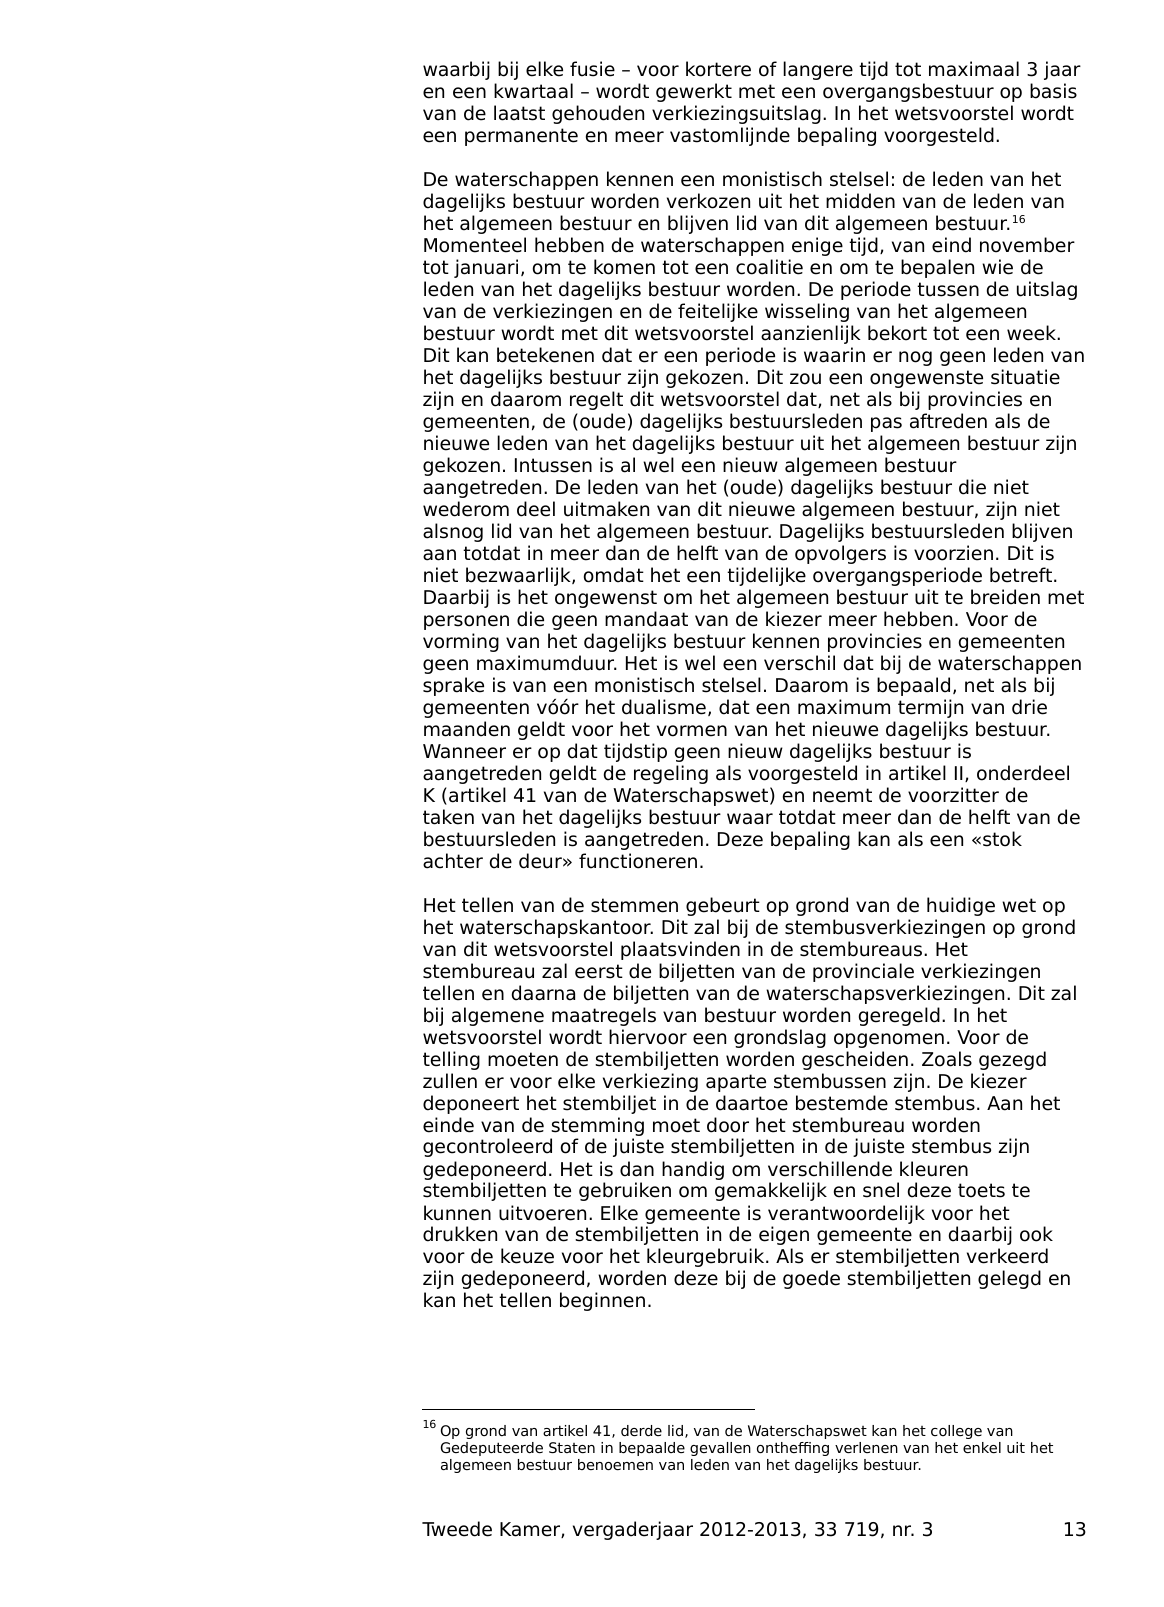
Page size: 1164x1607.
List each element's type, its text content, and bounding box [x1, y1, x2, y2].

text Het tellen van de stemmen gebeurt op grond van de huidige wet op het waterschapskantoor. Dit zal bij de stembusverkiezingen op grond van dit wetsvoorstel plaatsvinden in de stembureaus. Het stembureau zal eerst de biljetten van de provinciale verkiezingen tellen en daarna de biljetten van de waterschapsverkiezingen. Dit zal bij algemene maatregels van bestuur worden geregeld. In het wetsvoorstel wordt hiervoor een grondslag opgenomen. Voor de telling moeten de stembiljetten worden gescheiden. Zoals gezegd zullen er voor elke verkiezing aparte stembussen zijn. De kiezer deponeert het stembiljet in de daartoe bestemde stembus. Aan het einde van de stemming moet door het stembureau worden gecontroleerd of de juiste stembiljetten in de juiste stembus zijn gedeponeerd. Het is dan handig om verschillende kleuren stembiljetten te gebruiken om gemakkelijk en snel deze toets te kunnen uitvoeren. Elke gemeente is verantwoordelijk voor het drukken van de stembiljetten in de eigen gemeente en daarbij ook voor de keuze voor het kleurgebruik. Als er stembiljetten verkeerd zijn gedeponeerd, worden deze bij de goede stembiljetten gelegd en kan het tellen beginnen. [422, 895, 1087, 1312]
text De waterschappen kennen een monistisch stelsel: de leden van het dagelijks bestuur worden verkozen uit het midden van de leden van het algemeen bestuur en blijven lid van dit algemeen bestuur. Momenteel hebben de waterschappen enige tijd, van eind november tot januari, om te komen tot een coalitie en om te bepalen wie de leden van het dagelijks bestuur worden. De periode tussen de uitslag van de verkiezingen en de feitelijke wisseling van het algemeen bestuur wordt met dit wetsvoorstel aanzienlijk bekort tot een week. Dit kan betekenen dat er een periode is waarin er nog geen leden van het dagelijks bestuur zijn gekozen. Dit zou een ongewenste situatie zijn en daarom regelt dit wetsvoorstel dat, net als bij provincies en gemeenten, de (oude) dagelijks bestuursleden pas aftreden als de nieuwe leden van het dagelijks bestuur uit het algemeen bestuur zijn gekozen. Intussen is al wel een nieuw algemeen bestuur aangetreden. De leden van het (oude) dagelijks bestuur die niet wederom deel uitmaken van dit nieuwe algemeen bestuur, zijn niet alsnog lid van het algemeen bestuur. Dagelijks bestuursleden blijven aan totdat in meer dan de helft van de opvolgers is voorzien. Dit is niet bezwaarlijk, omdat het een tijdelijke overgangsperiode betreft. Daarbij is het ongewenst om het algemeen bestuur uit te breiden met personen die geen mandaat van de kiezer meer hebben. Voor de vorming van het dagelijks bestuur kennen provincies en gemeenten geen maximumduur. Het is wel een verschil dat bij de waterschappen sprake is van een monistisch stelsel. Daarom is bepaald, net als bij gemeenten vóór het dualisme, dat een maximum termijn van drie maanden geldt voor het vormen van het nieuwe dagelijks bestuur. Wanneer er op dat tijdstip geen nieuw dagelijks bestuur is aangetreden geldt de regeling als voorgesteld in artikel II, onderdeel K (artikel 41 van de Waterschapswet) en neemt de voorzitter de taken van het dagelijks bestuur waar totdat meer dan de helft van de bestuursleden is aangetreden. Deze bepaling kan als een «stok achter de deur» functioneren. [422, 169, 1087, 872]
text Op grond van artikel 41, derde lid, van de Waterschapswet kan het college van Gedeputeerde Staten in bepaalde gevallen ontheffing verlenen van het enkel uit het algemeen bestuur benoemen van leden van het dagelijks bestuur. [422, 1418, 1087, 1474]
text waarbij bij elke fusie – voor kortere of langere tijd tot maximaal 3 jaar en een kwartaal – wordt gewerkt met een overgangsbestuur op basis van de laatst gehouden verkiezingsuitslag. In het wetsvoorstel wordt een permanente en meer vastomlijnde bepaling voorgesteld. [422, 59, 1087, 147]
